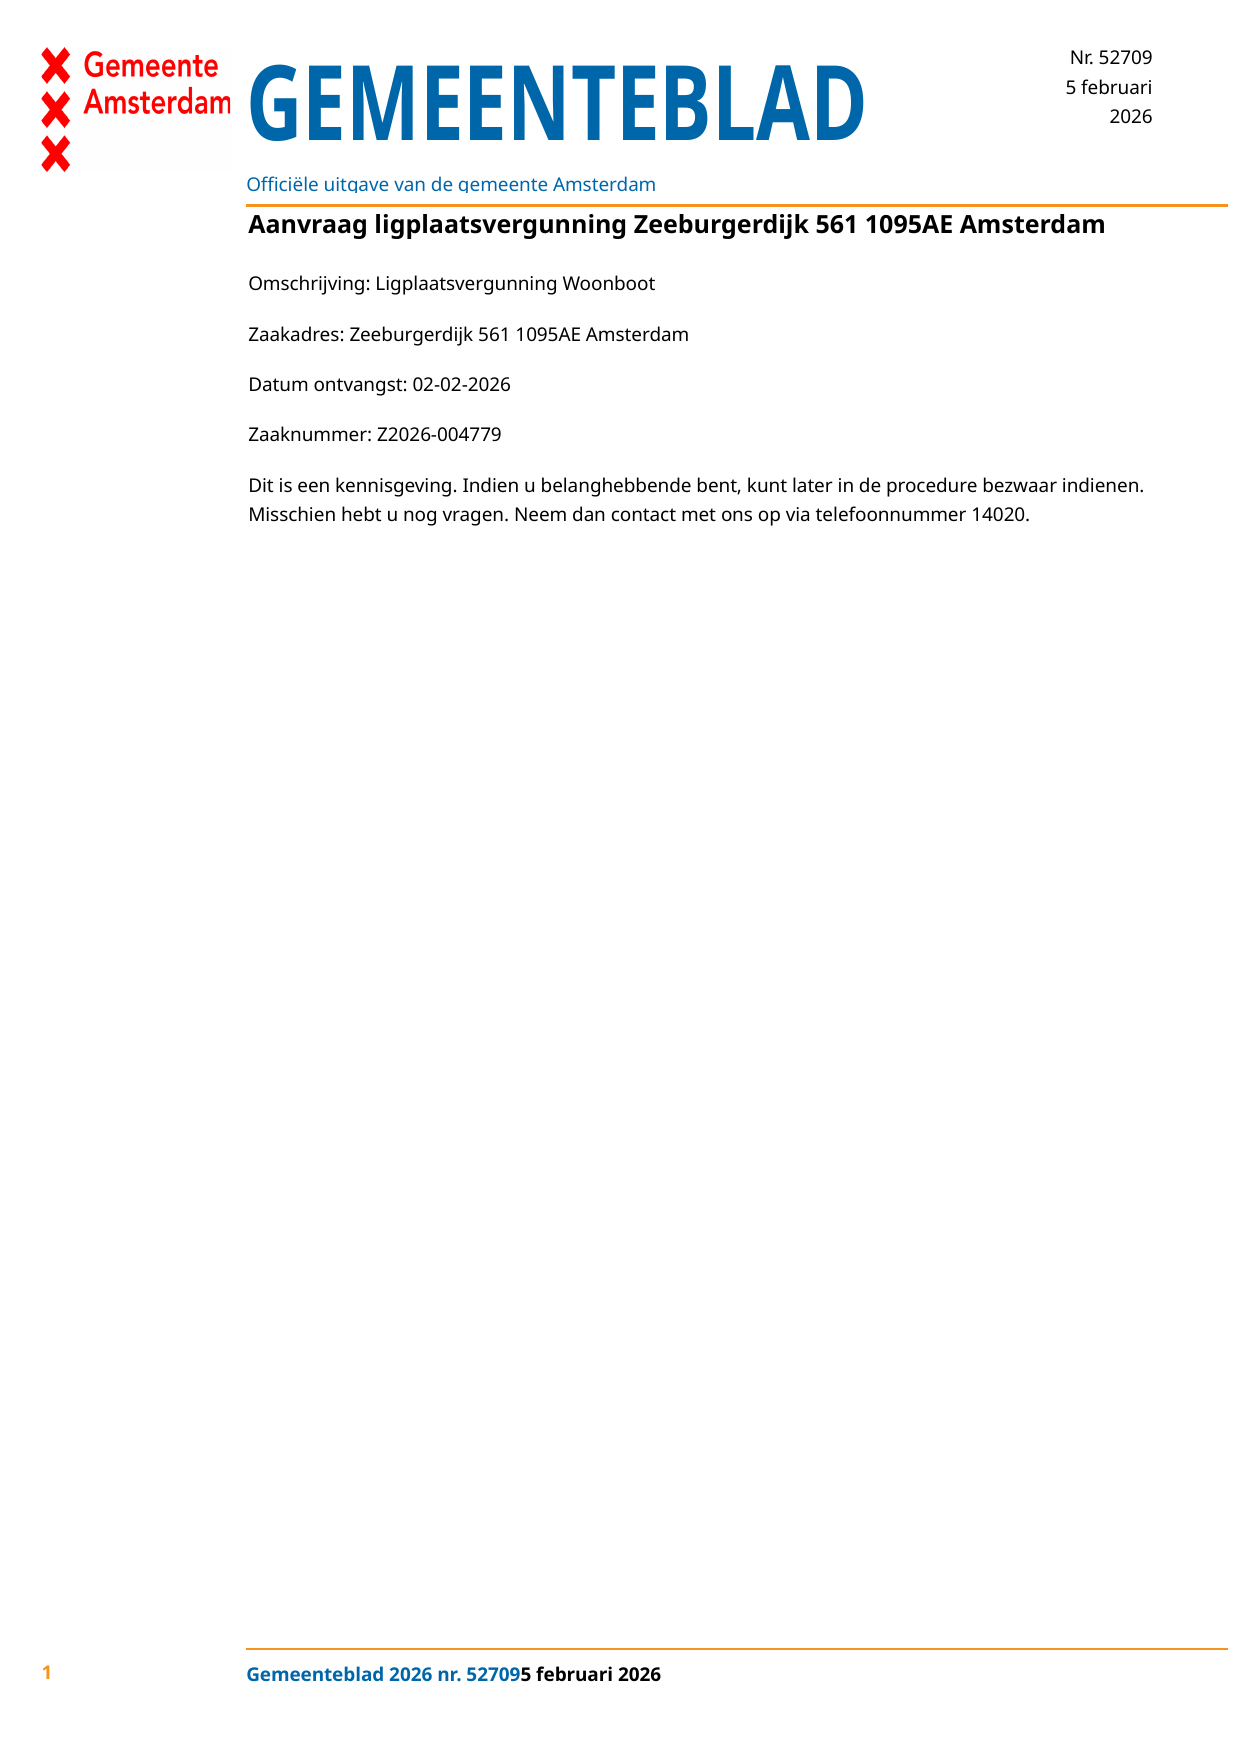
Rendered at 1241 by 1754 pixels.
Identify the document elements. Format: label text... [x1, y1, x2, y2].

text Dit is een kennisgeving. Indien u belanghebbende bent, kunt later in de procedure bezwaar indienen. Misschien hebt u nog vragen. Neem dan contact met ons op via telefoonnummer 14020. [248, 472, 1152, 527]
text Zaakadres: Zeeburgerdijk 561 1095AE Amsterdam [248, 321, 1152, 346]
text Aanvraag ligplaatsvergunning Zeeburgerdijk 561 1095AE Amsterdam [248, 207, 1152, 241]
picture [41, 47, 231, 172]
text Zaaknummer: Z2026-004779 [248, 422, 1152, 447]
text Omschrijving: Ligplaatsvergunning Woonboot [248, 270, 1152, 296]
text Datum ontvangst: 02-02-2026 [248, 371, 1152, 397]
